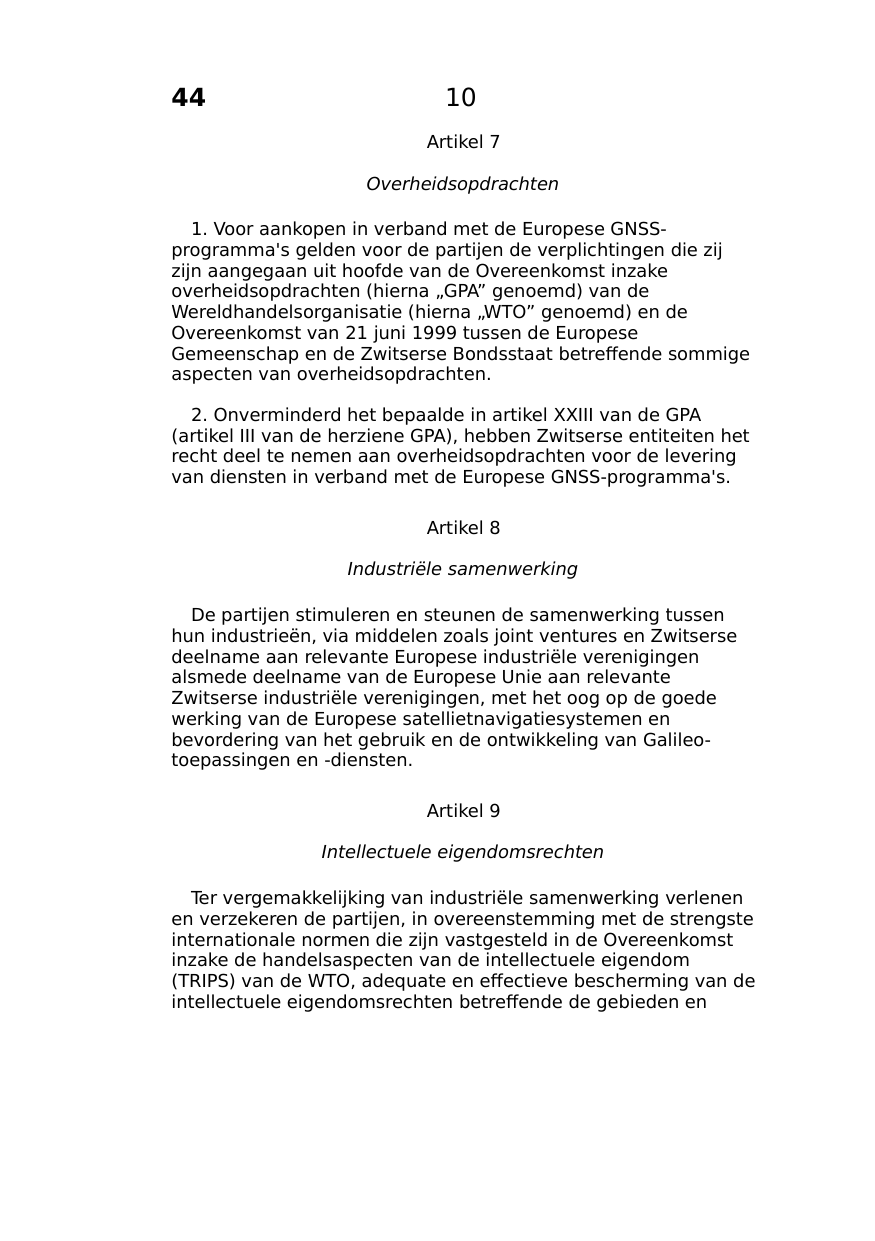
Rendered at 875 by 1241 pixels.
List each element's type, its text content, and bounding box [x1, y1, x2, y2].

text 1. Voor aankopen in verband met de Europese GNSS-programma's gelden voor de partijen de verplichtingen die zij zijn aangegaan uit hoofde van de Overeenkomst inzake overheidsopdrachten (hierna „GPA” genoemd) van de Wereldhandelsorganisatie (hierna „WTO” genoemd) en de Overeenkomst van 21 juni 1999 tussen de Europese Gemeenschap en de Zwitserse Bondsstaat betreffende sommige aspecten van overheidsopdrachten. [171, 219, 756, 385]
subtitle Artikel 8 Industriële samenwerking [171, 518, 756, 580]
text Ter vergemakkelijking van industriële samenwerking verlenen en verzekeren de partijen, in overeenstemming met de strengste internationale normen die zijn vastgesteld in de Overeenkomst inzake de handelsaspecten van de intellectuele eigendom (TRIPS) van de WTO, adequate en effectieve bescherming van de intellectuele eigendomsrechten betreffende de gebieden en [171, 888, 756, 1012]
subtitle Artikel 7 Overheidsopdrachten [171, 132, 756, 194]
text De partijen stimuleren en steunen de samenwerking tussen hun industrieën, via middelen zoals joint ventures en Zwitserse deelname aan relevante Europese industriële verenigingen alsmede deelname van de Europese Unie aan relevante Zwitserse industriële verenigingen, met het oog op de goede werking van de Europese satellietnavigatiesystemen en bevordering van het gebruik en de ontwikkeling van Galileo-toepassingen en -diensten. [171, 605, 756, 771]
text 2. Onverminderd het bepaalde in artikel XXIII van de GPA (artikel III van de herziene GPA), hebben Zwitserse entiteiten het recht deel te nemen aan overheidsopdrachten voor de levering van diensten in verband met de Europese GNSS-programma's. [171, 405, 756, 488]
subtitle Artikel 9 Intellectuele eigendomsrechten [171, 801, 756, 863]
